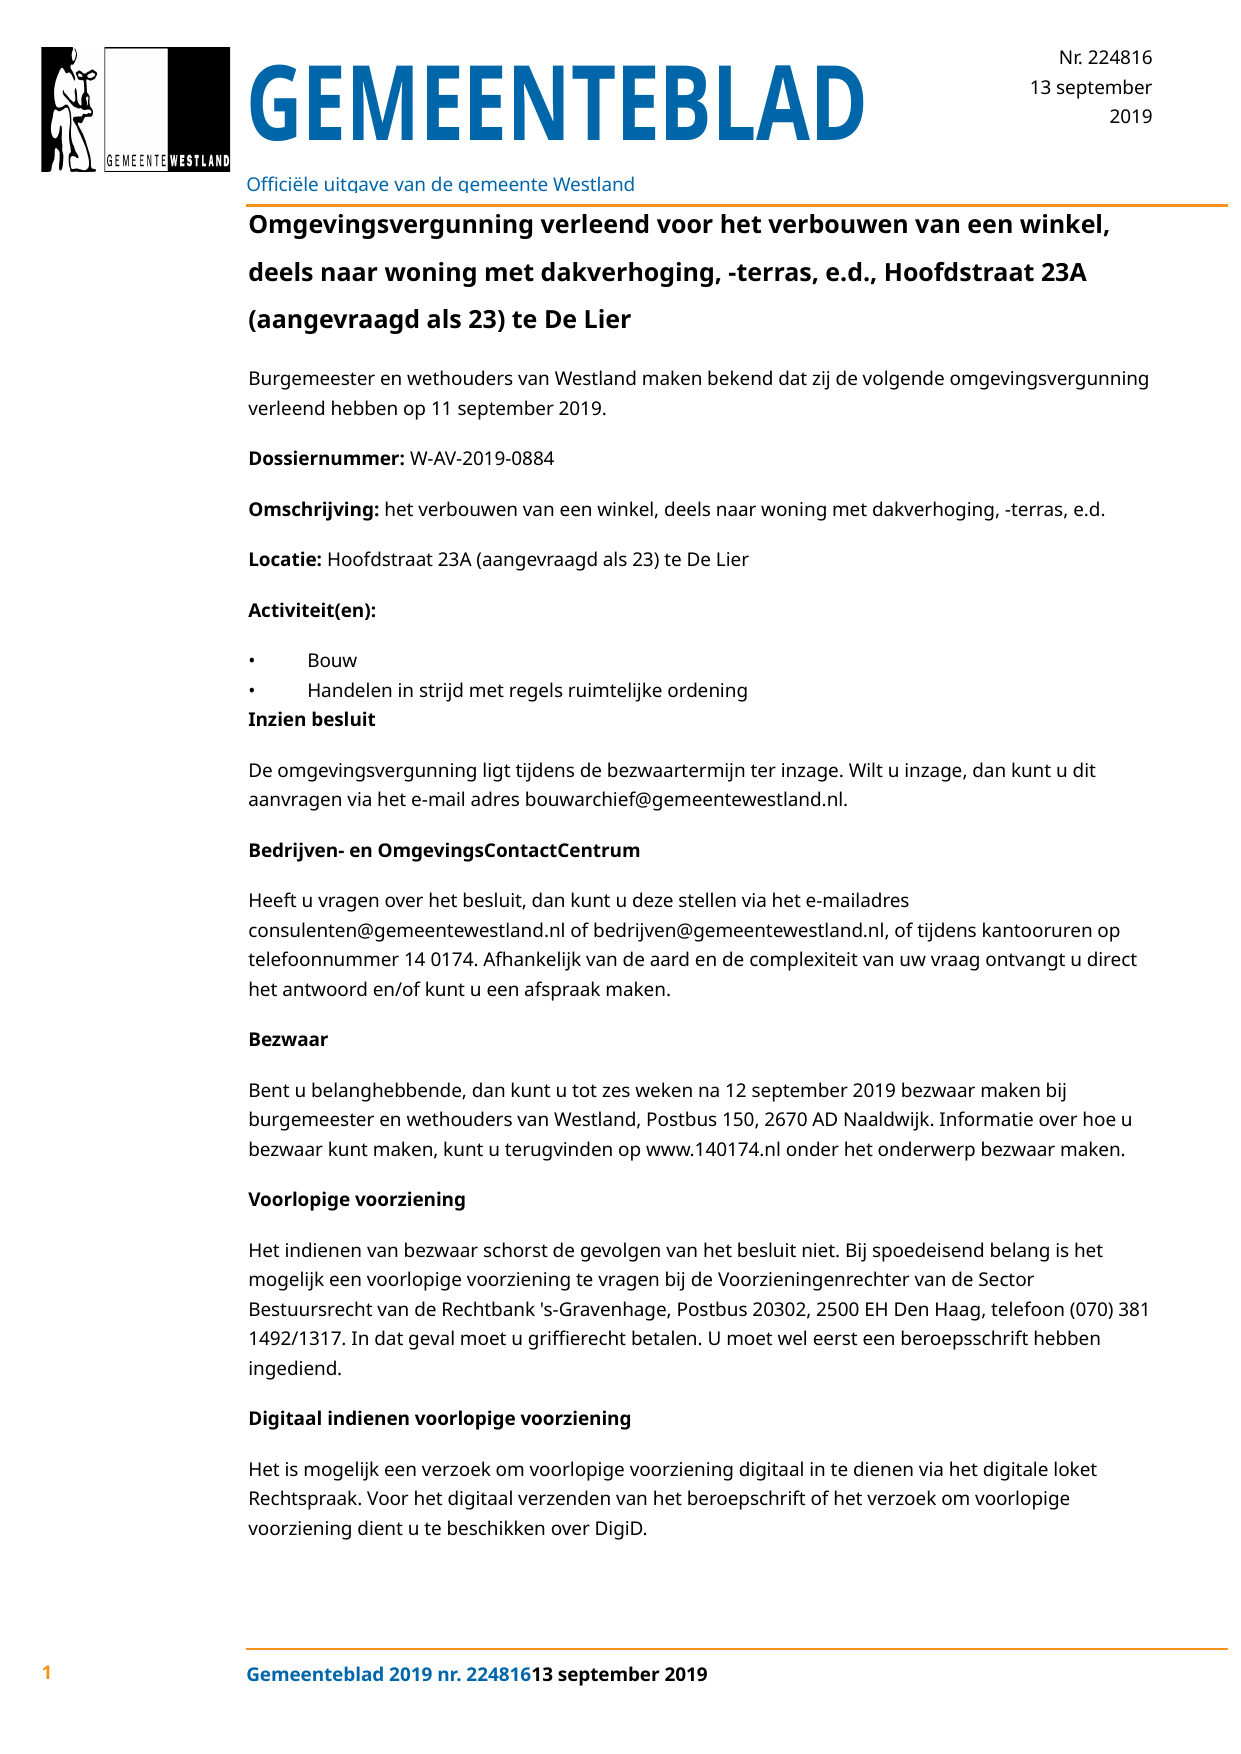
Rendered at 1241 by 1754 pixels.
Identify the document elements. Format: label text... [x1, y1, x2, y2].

text Bent u belanghebbende, dan kunt u tot zes weken na 12 september 2019 bezwaar maken bij burgemeester en wethouders van Westland, Postbus 150, 2670 AD Naaldwijk. Informatie over hoe u bezwaar kunt maken, kunt u terugvinden op www.140174.nl onder het onderwerp bezwaar maken. [248, 1077, 1152, 1162]
picture [41, 47, 231, 172]
text Activiteit(en): [248, 597, 1152, 622]
text De omgevingsvergunning ligt tijdens de bezwaartermijn ter inzage. Wilt u inzage, dan kunt u dit aanvragen via het e-mail adres bouwarchief@gemeentewestland.nl. [248, 757, 1152, 812]
text Digitaal indienen voorlopige voorziening [248, 1406, 1152, 1431]
list Bouw [248, 647, 1152, 673]
text Inzien besluit [248, 706, 1152, 732]
text Heeft u vragen over het besluit, dan kunt u deze stellen via het e-mailadres consulenten@gemeentewestland.nl of bedrijven@gemeentewestland.nl, of tijdens kantooruren op telefoonnummer 14 0174. Afhankelijk van de aard en de complexiteit van uw vraag ontvangt u direct het antwoord en/of kunt u een afspraak maken. [248, 887, 1152, 1002]
text Voorlopige voorziening [248, 1186, 1152, 1212]
text Locatie: Hoofdstraat 23A (aangevraagd als 23) te De Lier [248, 546, 1152, 572]
text Omgevingsvergunning verleend voor het verbouwen van een winkel, deels naar woning met dakverhoging, -terras, e.d., Hoofdstraat 23A (aangevraagd als 23) te De Lier [248, 207, 1152, 336]
text Het is mogelijk een verzoek om voorlopige voorziening digitaal in te dienen via het digitale loket Rechtspraak. Voor het digitaal verzenden van het beroepschrift of het verzoek om voorlopige voorziening dient u te beschikken over DigiD. [248, 1456, 1152, 1541]
text Dossiernummer: W-AV-2019-0884 [248, 446, 1152, 471]
text Omschrijving: het verbouwen van een winkel, deels naar woning met dakverhoging, -terras, e.d. [248, 496, 1152, 522]
text Het indienen van bezwaar schorst de gevolgen van het besluit niet. Bij spoedeisend belang is het mogelijk een voorlopige voorziening te vragen bij de Voorzieningenrechter van de Sector Bestuursrecht van de Rechtbank 's-Gravenhage, Postbus 20302, 2500 EH Den Haag, telefoon (070) 381 1492/1317. In dat geval moet u griffierecht betalen. U moet wel eerst een beroepsschrift hebben ingediend. [248, 1237, 1152, 1381]
text Bezwaar [248, 1026, 1152, 1052]
list Handelen in strijd met regels ruimtelijke ordening [248, 677, 1152, 702]
text Burgemeester en wethouders van Westland maken bekend dat zij de volgende omgevingsvergunning verleend hebben op 11 september 2019. [248, 366, 1152, 421]
text Bedrijven- en OmgevingsContactCentrum [248, 837, 1152, 862]
